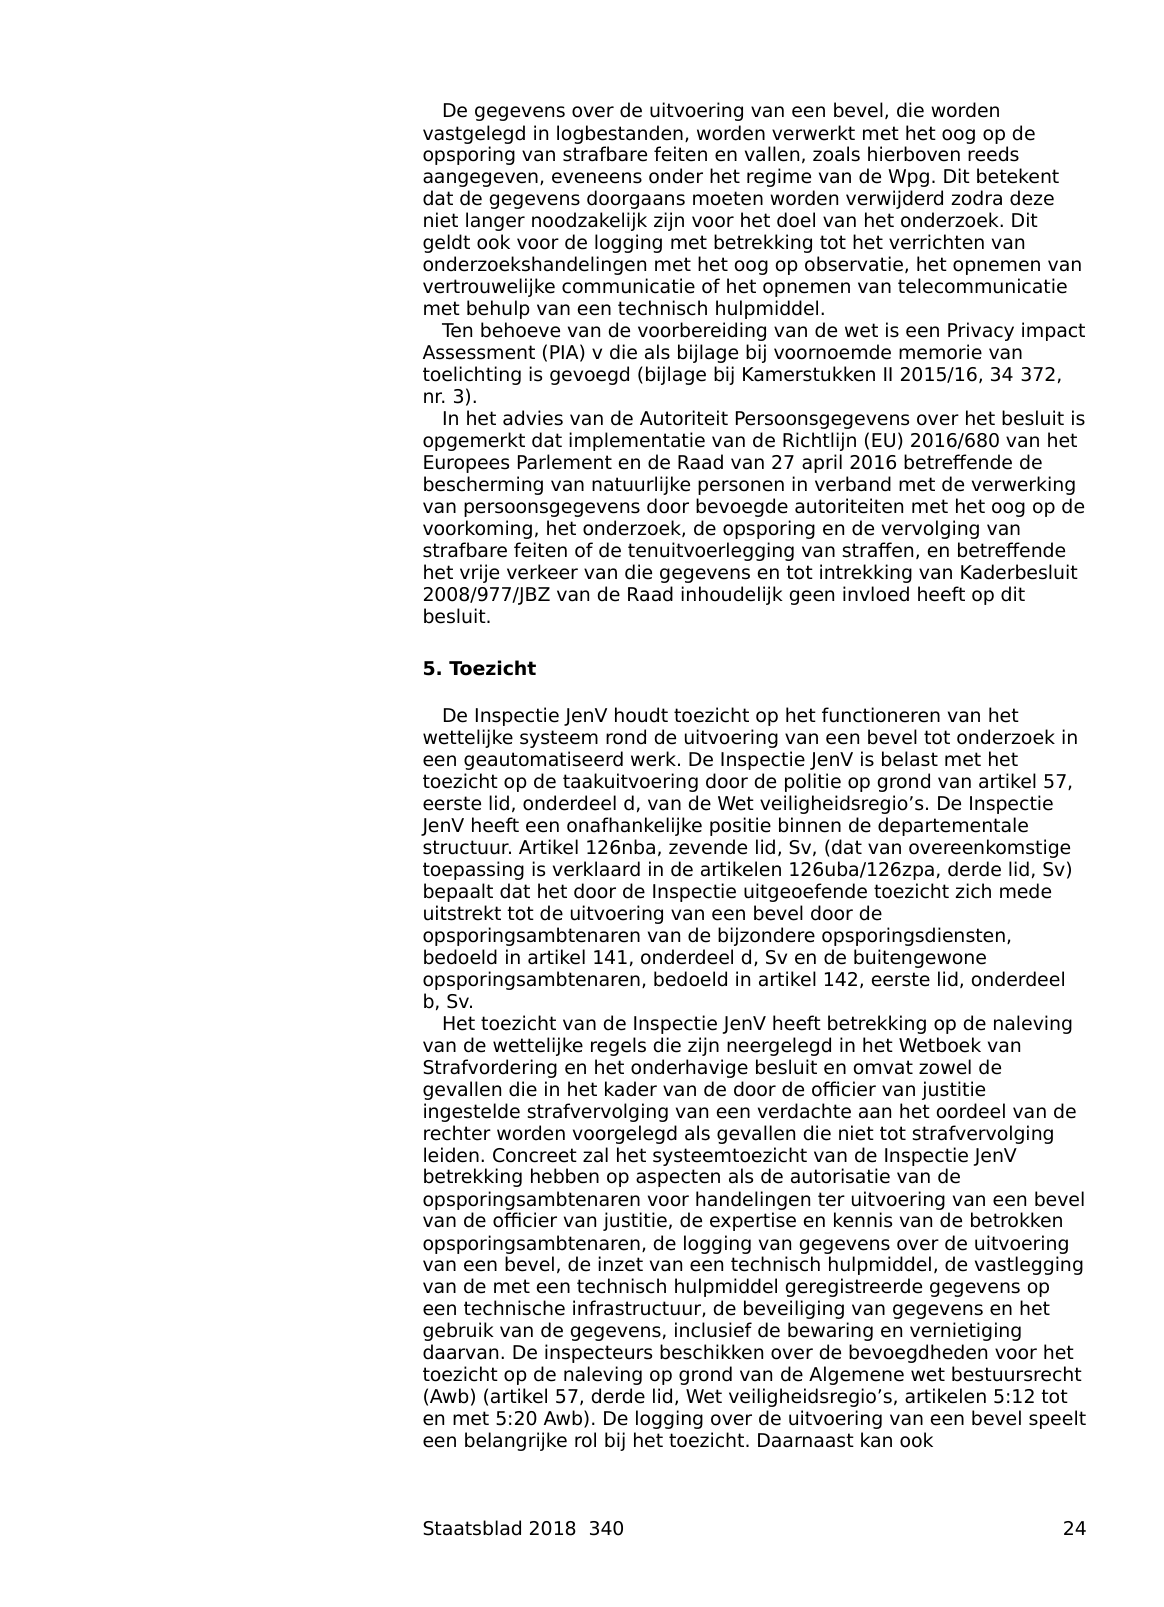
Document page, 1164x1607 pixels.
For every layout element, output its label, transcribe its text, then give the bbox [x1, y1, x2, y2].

text De gegevens over de uitvoering van een bevel, die worden vastgelegd in logbestanden, worden verwerkt met het oog op de opsporing van strafbare feiten en vallen, zoals hierboven reeds aangegeven, eveneens onder het regime van de Wpg. Dit betekent dat de gegevens doorgaans moeten worden verwijderd zodra deze niet langer noodzakelijk zijn voor het doel van het onderzoek. Dit geldt ook voor de logging met betrekking tot het verrichten van onderzoekshandelingen met het oog op observatie, het opnemen van vertrouwelijke communicatie of het opnemen van telecommunicatie met behulp van een technisch hulpmiddel. [422, 100, 1087, 320]
text Ten behoeve van de voorbereiding van de wet is een Privacy impact Assessment (PIA) v die als bijlage bij voornoemde memorie van toelichting is gevoegd (bijlage bij Kamerstukken II 2015/16, 34 372, nr. 3). [422, 320, 1087, 408]
text In het advies van de Autoriteit Persoonsgegevens over het besluit is opgemerkt dat implementatie van de Richtlijn (EU) 2016/680 van het Europees Parlement en de Raad van 27 april 2016 betreffende de bescherming van natuurlijke personen in verband met de verwerking van persoonsgegevens door bevoegde autoriteiten met het oog op de voorkoming, het onderzoek, de opsporing en de vervolging van strafbare feiten of de tenuitvoerlegging van straffen, en betreffende het vrije verkeer van die gegevens en tot intrekking van Kaderbesluit 2008/977/JBZ van de Raad inhoudelijk geen invloed heeft op dit besluit. [422, 408, 1087, 628]
text De Inspectie JenV houdt toezicht op het functioneren van het wettelijke systeem rond de uitvoering van een bevel tot onderzoek in een geautomatiseerd werk. De Inspectie JenV is belast met het toezicht op de taakuitvoering door de politie op grond van artikel 57, eerste lid, onderdeel d, van de Wet veiligheidsregio’s. De Inspectie JenV heeft een onafhankelijke positie binnen de departementale structuur. Artikel 126nba, zevende lid, Sv, (dat van overeenkomstige toepassing is verklaard in de artikelen 126uba/126zpa, derde lid, Sv) bepaalt dat het door de Inspectie uitgeoefende toezicht zich mede uitstrekt tot de uitvoering van een bevel door de opsporingsambtenaren van de bijzondere opsporingsdiensten, bedoeld in artikel 141, onderdeel d, Sv en de buitengewone opsporingsambtenaren, bedoeld in artikel 142, eerste lid, onderdeel b, Sv. [422, 705, 1087, 1013]
subtitle 5. Toezicht [422, 658, 1087, 680]
text Het toezicht van de Inspectie JenV heeft betrekking op de naleving van de wettelijke regels die zijn neergelegd in het Wetboek van Strafvordering en het onderhavige besluit en omvat zowel de gevallen die in het kader van de door de officier van justitie ingestelde strafvervolging van een verdachte aan het oordeel van de rechter worden voorgelegd als gevallen die niet tot strafvervolging leiden. Concreet zal het systeemtoezicht van de Inspectie JenV betrekking hebben op aspecten als de autorisatie van de opsporingsambtenaren voor handelingen ter uitvoering van een bevel van de officier van justitie, de expertise en kennis van de betrokken opsporingsambtenaren, de logging van gegevens over de uitvoering van een bevel, de inzet van een technisch hulpmiddel, de vastlegging van de met een technisch hulpmiddel geregistreerde gegevens op een technische infrastructuur, de beveiliging van gegevens en het gebruik van de gegevens, inclusief de bewaring en vernietiging daarvan. De inspecteurs beschikken over de bevoegdheden voor het toezicht op de naleving op grond van de Algemene wet bestuursrecht (Awb) (artikel 57, derde lid, Wet veiligheidsregio’s, artikelen 5:12 tot en met 5:20 Awb). De logging over de uitvoering van een bevel speelt een belangrijke rol bij het toezicht. Daarnaast kan ook [422, 1013, 1087, 1452]
